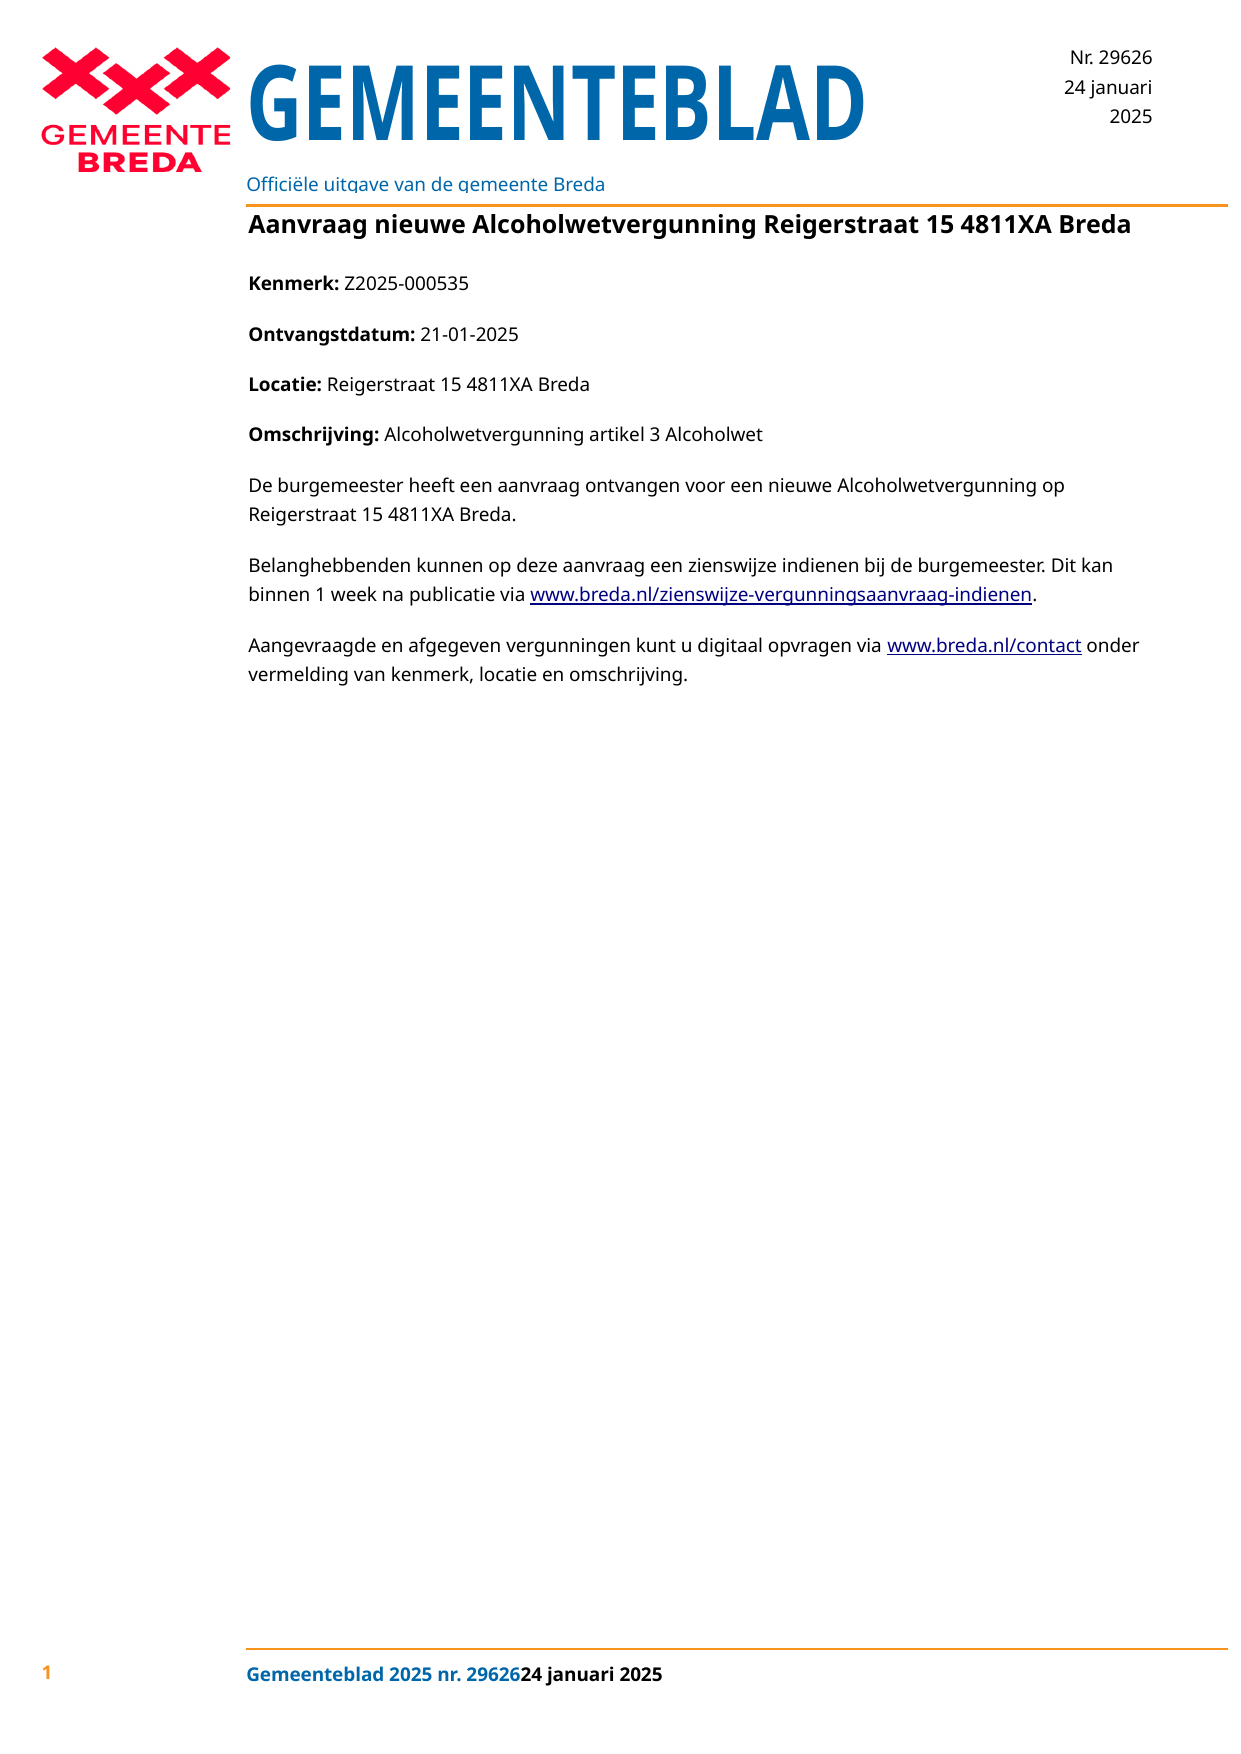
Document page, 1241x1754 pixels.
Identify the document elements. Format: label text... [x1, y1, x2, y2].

text Locatie: Reigerstraat 15 4811XA Breda [248, 371, 1152, 397]
picture [41, 47, 231, 172]
text Aanvraag nieuwe Alcoholwetvergunning Reigerstraat 15 4811XA Breda [248, 207, 1152, 241]
text Omschrijving: Alcoholwetvergunning artikel 3 Alcoholwet [248, 422, 1152, 447]
text Belanghebbenden kunnen op deze aanvraag een zienswijze indienen bij de burgemeester. Dit kan binnen 1 week na publicatie via www.breda.nl/zienswijze-vergunningsaanvraag-indienen. [248, 552, 1152, 607]
text De burgemeester heeft een aanvraag ontvangen voor een nieuwe Alcoholwetvergunning op Reigerstraat 15 4811XA Breda. [248, 472, 1152, 527]
text Kenmerk: Z2025-000535 [248, 270, 1152, 296]
text Aangevraagde en afgegeven vergunningen kunt u digitaal opvragen via www.breda.nl/contact onder vermelding van kenmerk, locatie en omschrijving. [248, 632, 1152, 687]
text Ontvangstdatum: 21-01-2025 [248, 321, 1152, 346]
